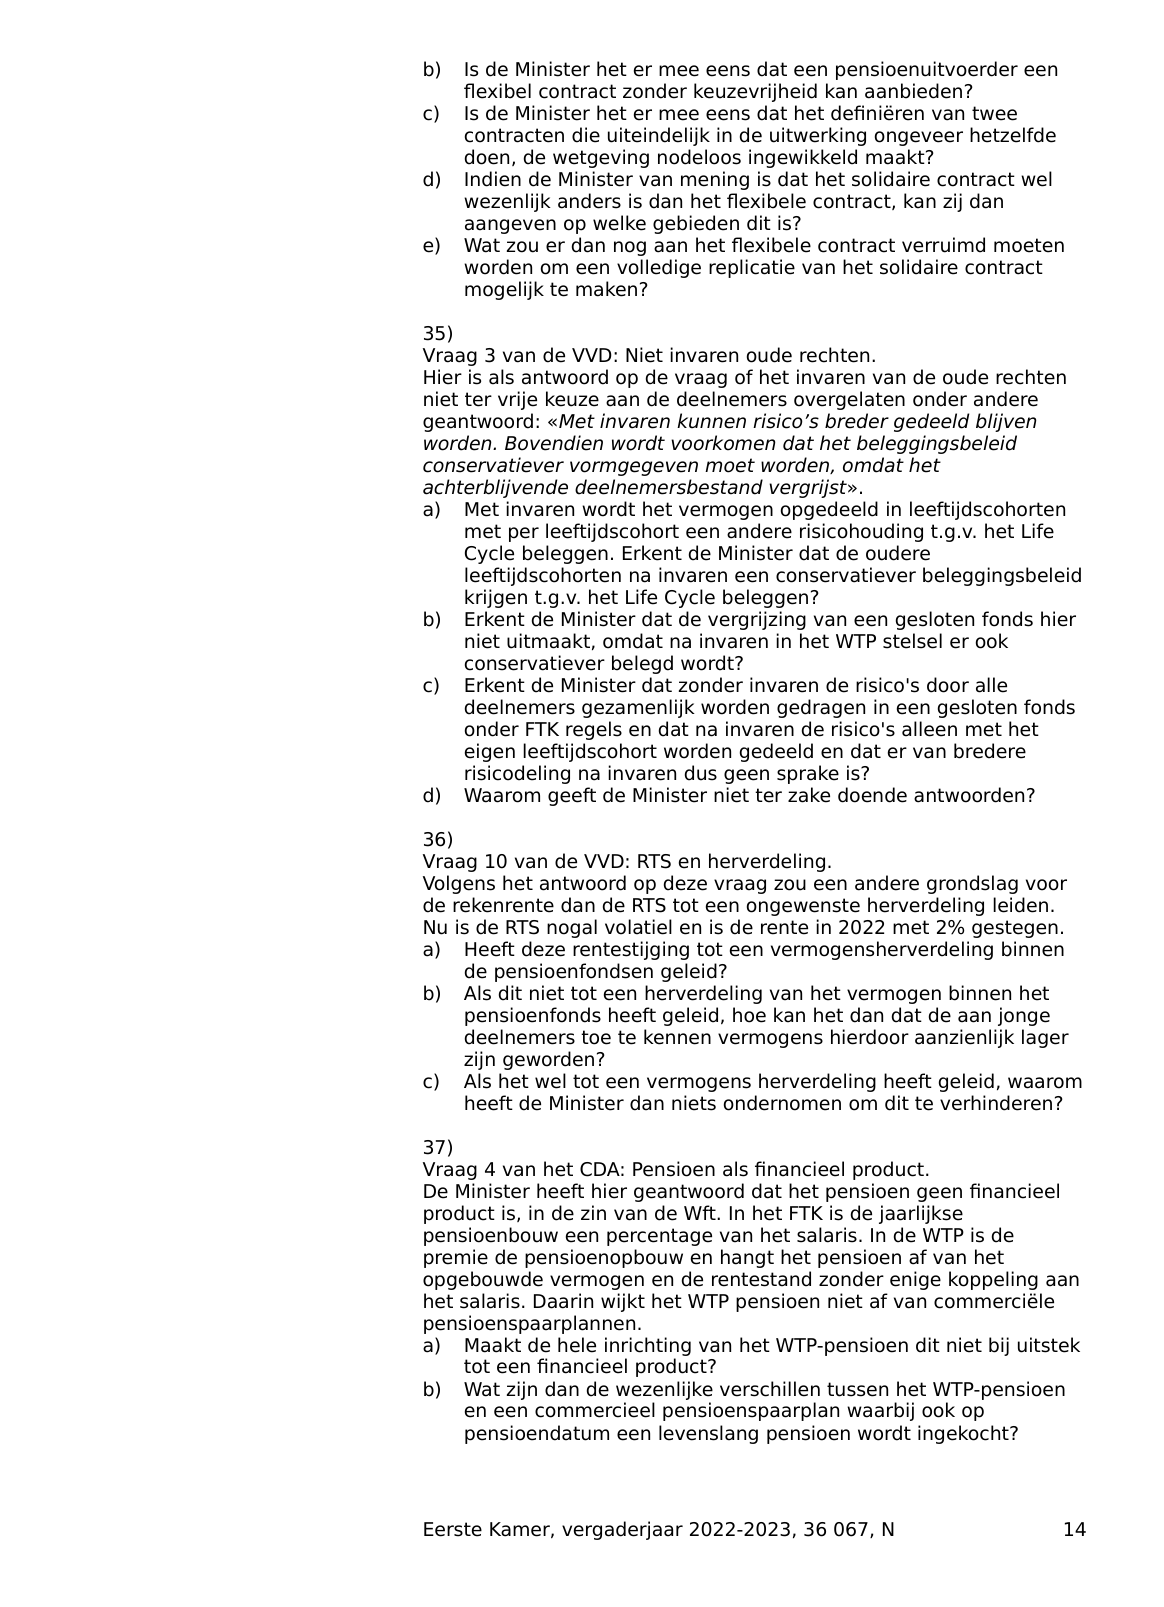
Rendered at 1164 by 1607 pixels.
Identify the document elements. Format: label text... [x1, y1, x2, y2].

text Vraag 4 van het CDA: Pensioen als financieel product. [422, 1159, 1087, 1181]
text b) Is de Minister het er mee eens dat een pensioenuitvoerder een flexibel contract zonder keuzevrijheid kan aanbieden? [422, 59, 1087, 103]
text Volgens het antwoord op deze vraag zou een andere grondslag voor de rekenrente dan de RTS tot een ongewenste herverdeling leiden. [422, 873, 1087, 917]
text d) Indien de Minister van mening is dat het solidaire contract wel wezenlijk anders is dan het flexibele contract, kan zij dan aangeven op welke gebieden dit is? [422, 169, 1087, 235]
text a) Met invaren wordt het vermogen opgedeeld in leeftijdscohorten met per leeftijdscohort een andere risicohouding t.g.v. het Life Cycle beleggen. Erkent de Minister dat de oudere leeftijdscohorten na invaren een conservatiever beleggingsbeleid krijgen t.g.v. het Life Cycle beleggen? [422, 499, 1087, 609]
text c) Is de Minister het er mee eens dat het definiëren van twee contracten die uiteindelijk in de uitwerking ongeveer hetzelfde doen, de wetgeving nodeloos ingewikkeld maakt? [422, 103, 1087, 169]
text Hier is als antwoord op de vraag of het invaren van de oude rechten niet ter vrije keuze aan de deelnemers overgelaten onder andere geantwoord: «Met invaren kunnen risico’s breder gedeeld blijven worden. Bovendien wordt voorkomen dat het beleggingsbeleid conservatiever vormgegeven moet worden, omdat het achterblijvende deelnemersbestand vergrijst». [422, 367, 1087, 499]
text De Minister heeft hier geantwoord dat het pensioen geen financieel product is, in de zin van de Wft. In het FTK is de jaarlijkse pensioenbouw een percentage van het salaris. In de WTP is de premie de pensioenopbouw en hangt het pensioen af van het opgebouwde vermogen en de rentestand zonder enige koppeling aan het salaris. Daarin wijkt het WTP pensioen niet af van commerciële pensioenspaarplannen. [422, 1181, 1087, 1334]
text b) Wat zijn dan de wezenlijke verschillen tussen het WTP-pensioen en een commercieel pensioenspaarplan waarbij ook op pensioendatum een levenslang pensioen wordt ingekocht? [422, 1378, 1087, 1444]
text b) Erkent de Minister dat de vergrijzing van een gesloten fonds hier niet uitmaakt, omdat na invaren in het WTP stelsel er ook conservatiever belegd wordt? [422, 609, 1087, 675]
text d) Waarom geeft de Minister niet ter zake doende antwoorden? [422, 784, 1087, 807]
text c) Als het wel tot een vermogens herverdeling heeft geleid, waarom heeft de Minister dan niets ondernomen om dit te verhinderen? [422, 1071, 1087, 1114]
text c) Erkent de Minister dat zonder invaren de risico's door alle deelnemers gezamenlijk worden gedragen in een gesloten fonds onder FTK regels en dat na invaren de risico's alleen met het eigen leeftijdscohort worden gedeeld en dat er van bredere risicodeling na invaren dus geen sprake is? [422, 675, 1087, 784]
text Vraag 3 van de VVD: Niet invaren oude rechten. [422, 345, 1087, 367]
text Nu is de RTS nogal volatiel en is de rente in 2022 met 2% gestegen. [422, 917, 1087, 939]
text Vraag 10 van de VVD: RTS en herverdeling. [422, 851, 1087, 873]
text e) Wat zou er dan nog aan het flexibele contract verruimd moeten worden om een volledige replicatie van het solidaire contract mogelijk te maken? [422, 235, 1087, 301]
text 37) [422, 1137, 1087, 1159]
text 36) [422, 829, 1087, 851]
text a) Heeft deze rentestijging tot een vermogensherverdeling binnen de pensioenfondsen geleid? [422, 939, 1087, 983]
text b) Als dit niet tot een herverdeling van het vermogen binnen het pensioenfonds heeft geleid, hoe kan het dan dat de aan jonge deelnemers toe te kennen vermogens hierdoor aanzienlijk lager zijn geworden? [422, 983, 1087, 1071]
text a) Maakt de hele inrichting van het WTP-pensioen dit niet bij uitstek tot een financieel product? [422, 1334, 1087, 1378]
text 35) [422, 323, 1087, 345]
